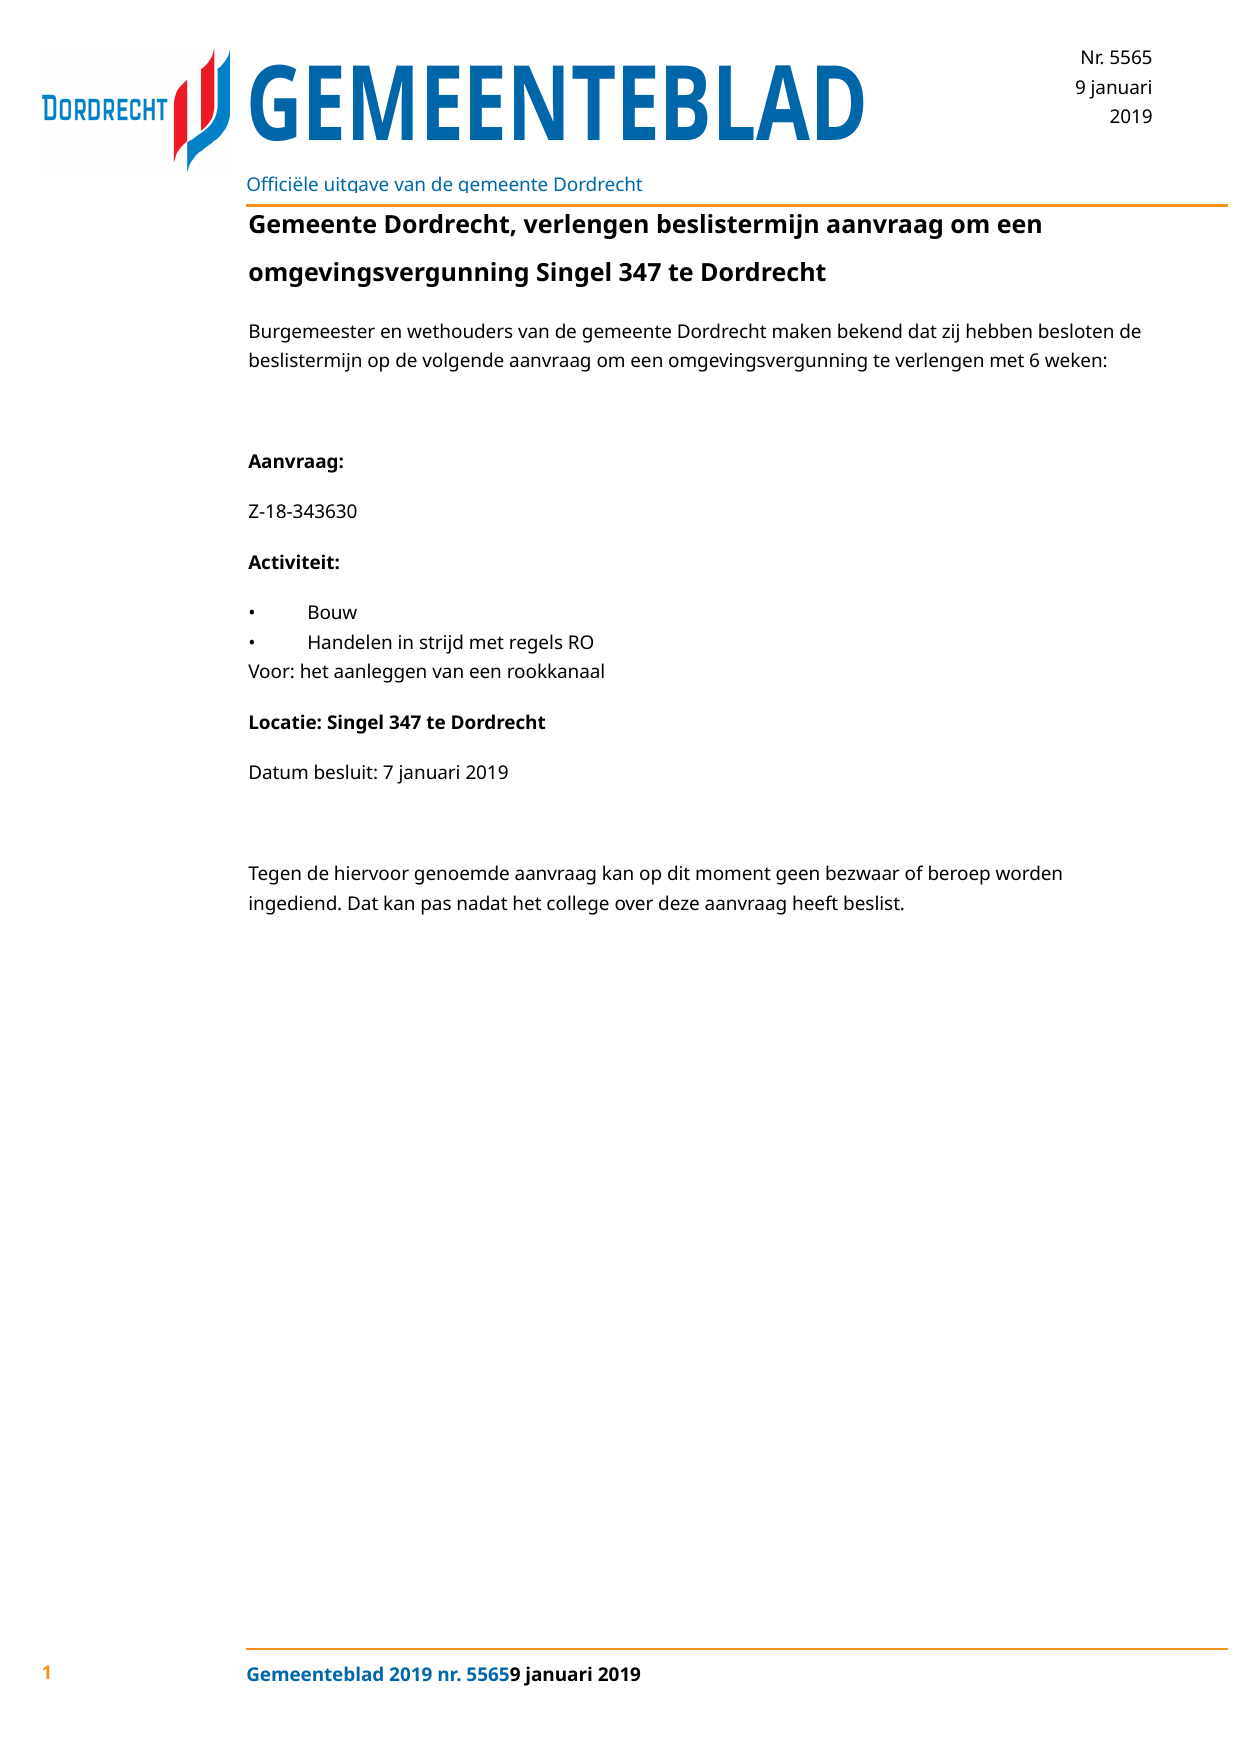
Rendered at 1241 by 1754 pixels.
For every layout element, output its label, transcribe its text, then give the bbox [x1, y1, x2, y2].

list Handelen in strijd met regels RO [248, 629, 1152, 655]
text Gemeente Dordrecht, verlengen beslistermijn aanvraag om een omgevingsvergunning Singel 347 te Dordrecht [248, 207, 1152, 288]
text Z-18-343630 [248, 499, 1152, 524]
text Locatie: Singel 347 te Dordrecht [248, 709, 1152, 735]
list Bouw [248, 599, 1152, 625]
text Tegen de hiervoor genoemde aanvraag kan op dit moment geen bezwaar of beroep worden ingediend. Dat kan pas nadat het college over deze aanvraag heeft beslist. [248, 860, 1152, 916]
text Voor: het aanleggen van een rookkanaal [248, 659, 1152, 684]
text Burgemeester en wethouders van de gemeente Dordrecht maken bekend dat zij hebben besloten de beslistermijn op de volgende aanvraag om een omgevingsvergunning te verlengen met 6 weken: [248, 318, 1152, 373]
text Datum besluit: 7 januari 2019 [248, 759, 1152, 785]
text Aanvraag: [248, 448, 1152, 474]
picture [41, 47, 231, 172]
text Activiteit: [248, 549, 1152, 575]
